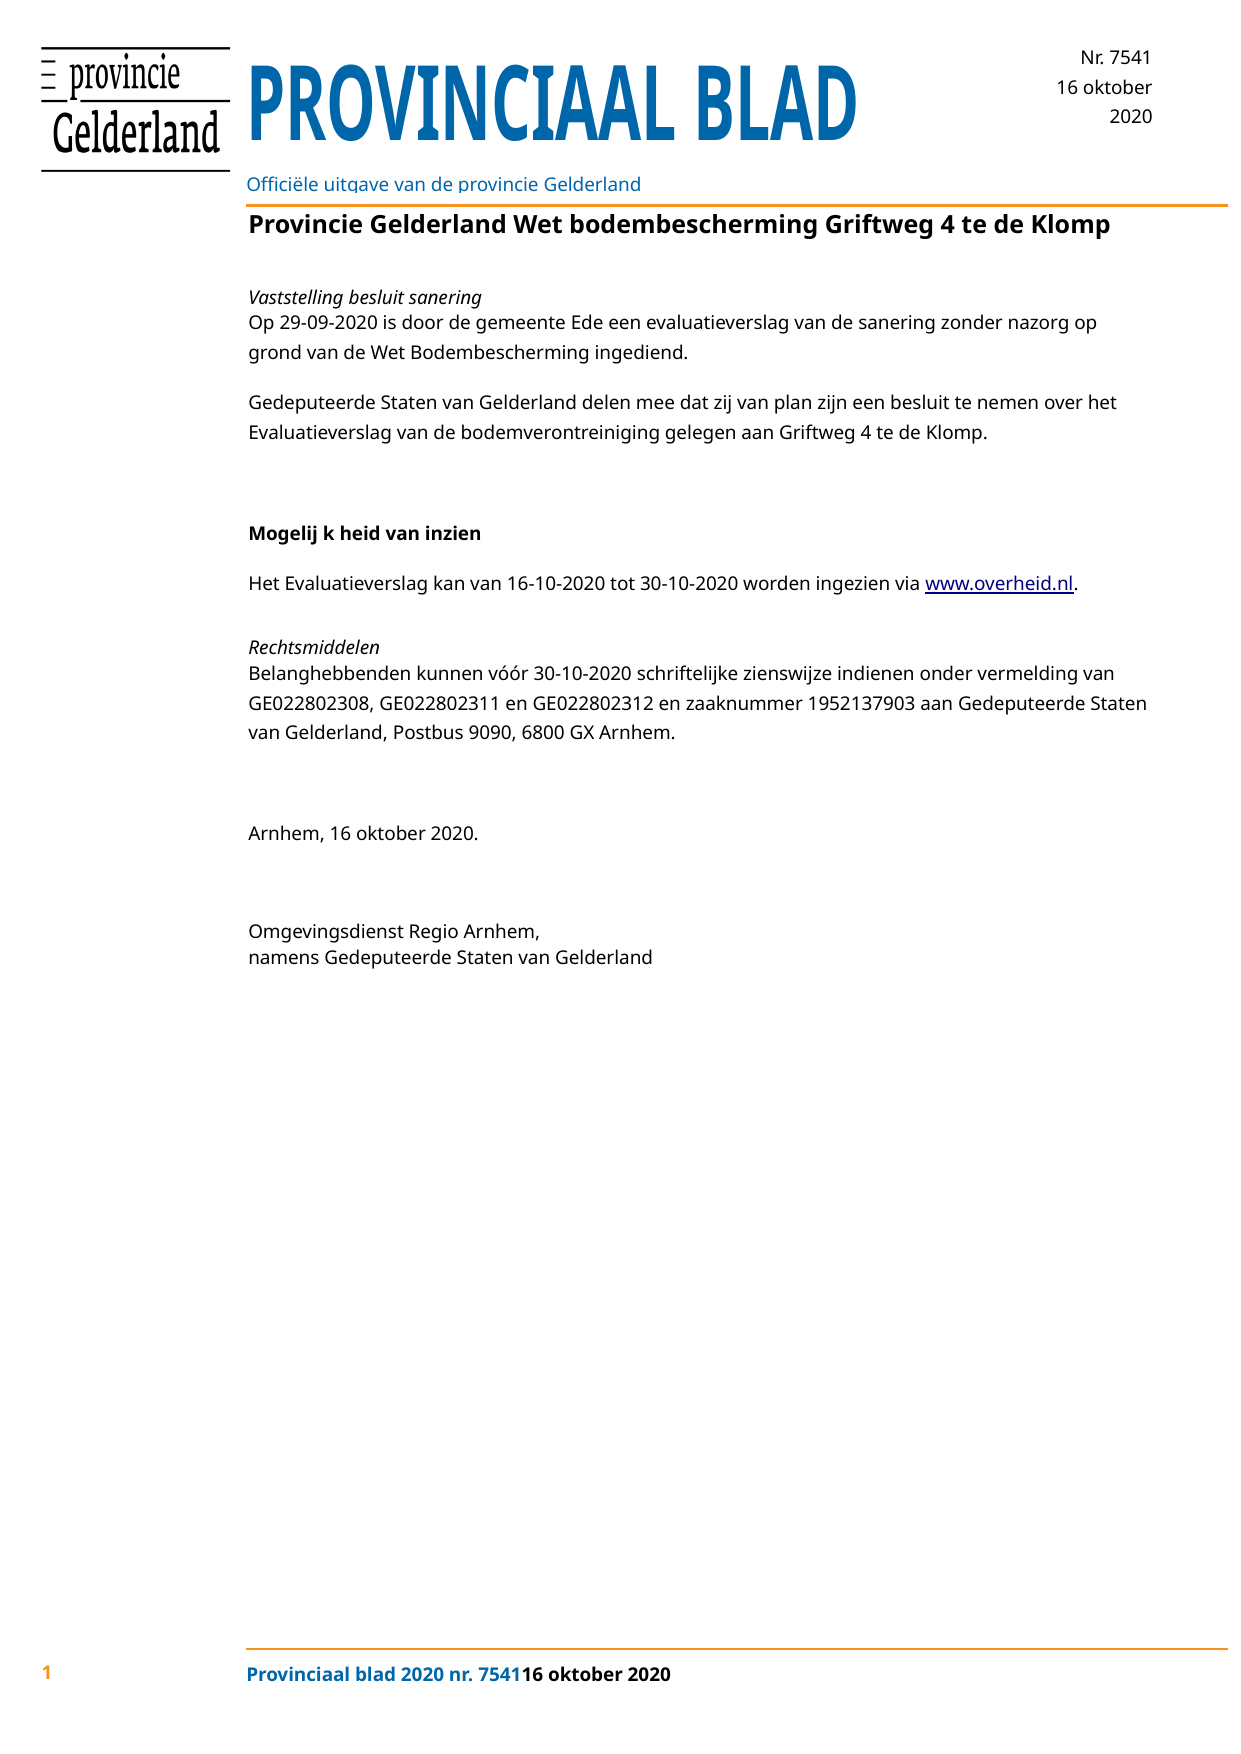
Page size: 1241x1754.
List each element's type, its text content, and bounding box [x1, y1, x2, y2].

text Het Evaluatieverslag kan van 16-10-2020 tot 30-10-2020 worden ingezien via www.overheid.nl. [248, 570, 1152, 596]
text namens Gedeputeerde Staten van Gelderland [248, 944, 1152, 970]
text Omgevingsdienst Regio Arnhem, [248, 918, 1152, 944]
text Gedeputeerde Staten van Gelderland delen mee dat zij van plan zijn een besluit te nemen over het Evaluatieverslag van de bodemverontreiniging gelegen aan Griftweg 4 te de Klomp. [248, 389, 1152, 445]
text Belanghebbenden kunnen vóór 30-10-2020 schriftelijke zienswijze indienen onder vermelding van GE022802308, GE022802311 en GE022802312 en zaaknummer 1952137903 aan Gedeputeerde Staten van Gelderland, Postbus 9090, 6800 GX Arnhem. [248, 660, 1152, 745]
text Vaststelling besluit sanering [248, 284, 1152, 309]
text Provincie Gelderland Wet bodembescherming Griftweg 4 te de Klomp [248, 207, 1152, 241]
picture [41, 47, 231, 172]
text Arnhem, 16 oktober 2020. [248, 820, 1152, 846]
text Mogelij k heid van inzien [248, 520, 1152, 546]
text Rechtsmiddelen [248, 634, 1152, 660]
text Op 29-09-2020 is door de gemeente Ede een evaluatieverslag van de sanering zonder nazorg op grond van de Wet Bodembescherming ingediend. [248, 309, 1152, 365]
